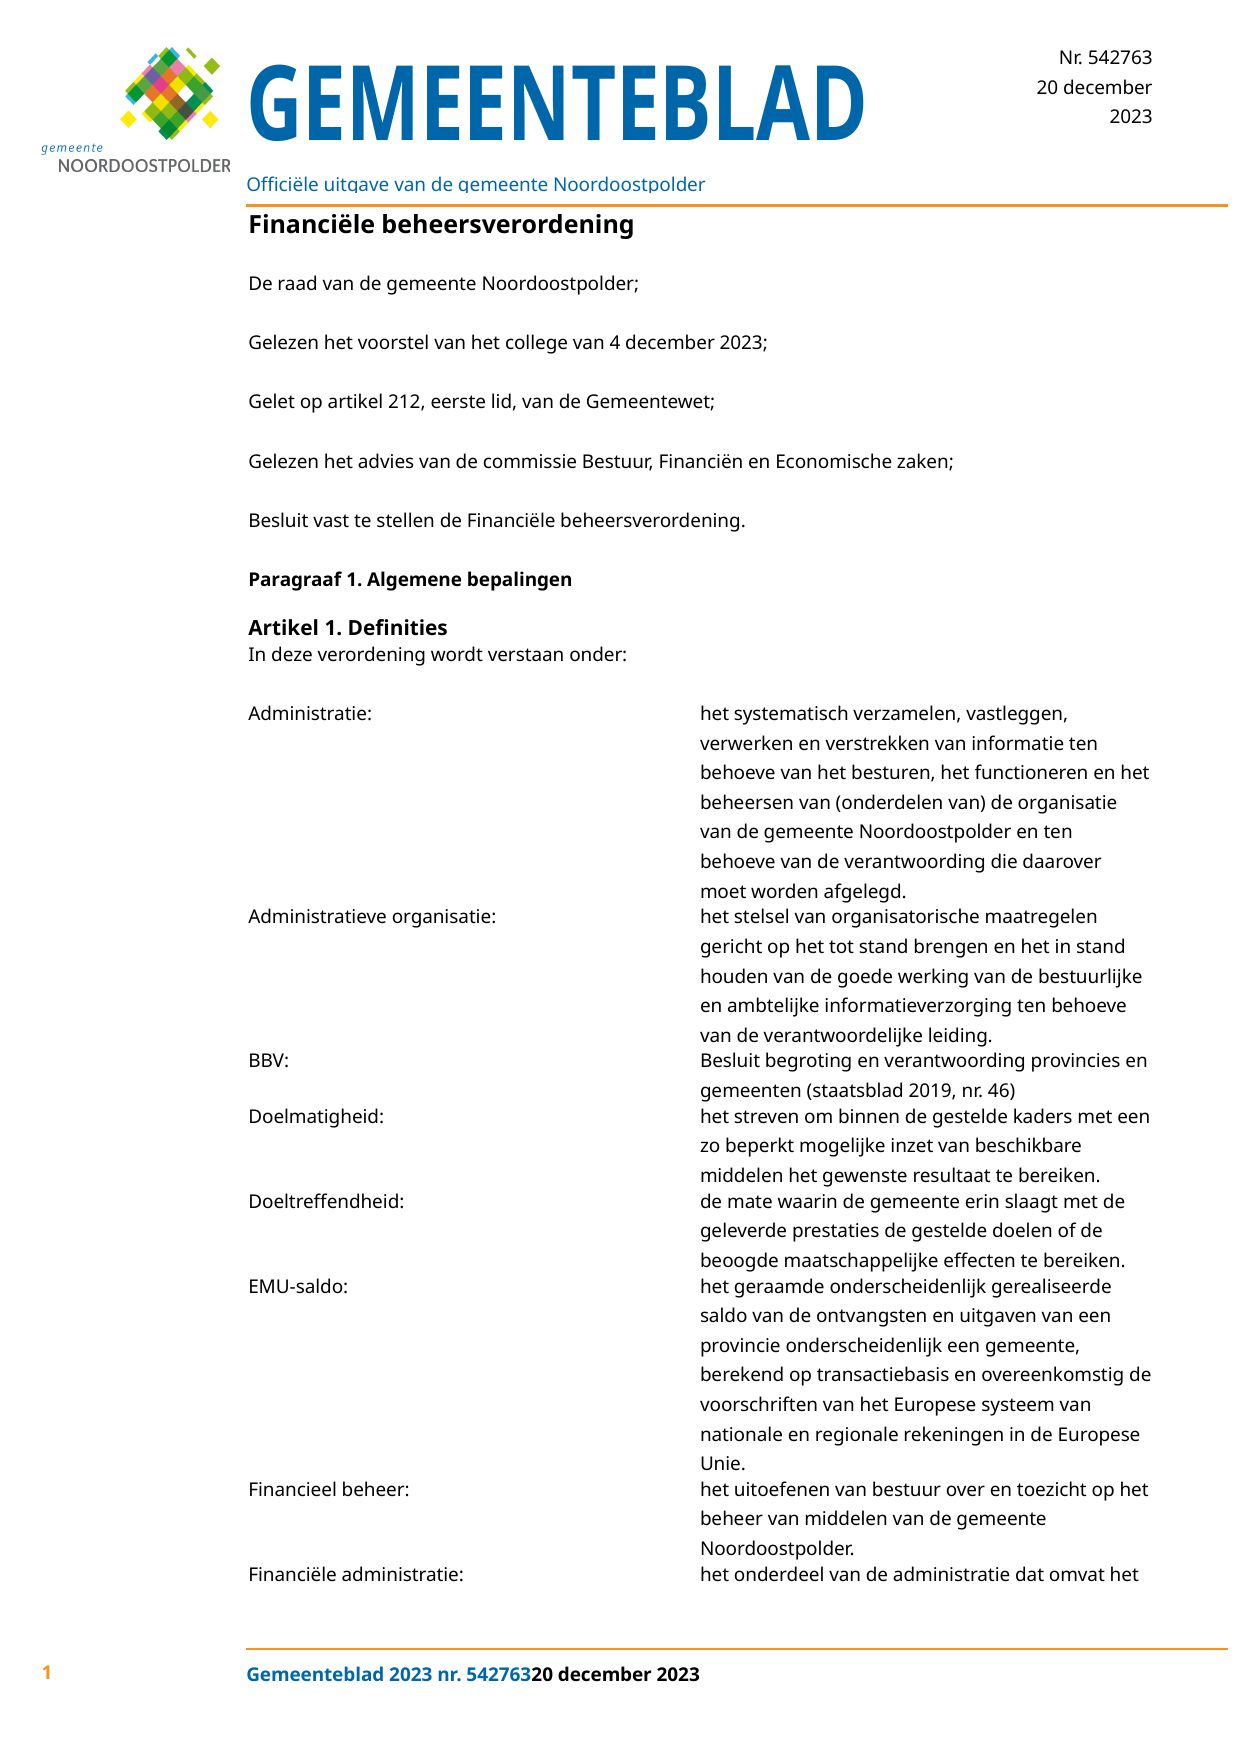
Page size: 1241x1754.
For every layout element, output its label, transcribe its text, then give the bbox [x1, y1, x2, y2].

table_cell Doelmatigheid: [248, 1103, 700, 1188]
text In deze verordening wordt verstaan onder: [248, 641, 1152, 667]
text Besluit vast te stellen de Financiële beheersverordening. [248, 507, 1152, 533]
table_cell het streven om binnen de gestelde kaders met een zo beperkt mogelijke inzet van beschikbare middelen het gewenste resultaat te bereiken. [700, 1103, 1152, 1188]
table_cell Administratieve organisatie: [248, 904, 700, 1048]
table_cell Besluit begroting en verantwoording provincies en gemeenten (staatsblad 2019, nr. 46) [700, 1048, 1152, 1103]
text Gelet op artikel 212, eerste lid, van de Gemeentewet; [248, 389, 1152, 414]
table_cell het onderdeel van de administratie dat omvat het [700, 1561, 1152, 1587]
text Financiële beheersverordening [248, 207, 1152, 241]
text De raad van de gemeente Noordoostpolder; [248, 270, 1152, 296]
table_header het systematisch verzamelen, vastleggen, verwerken en verstrekken van informatie ten behoeve van het besturen, het functioneren en het beheersen van (onderdelen van) de organisatie van de gemeente Noordoostpolder en ten behoeve van de verantwoording die daarover moet worden afgelegd. [700, 700, 1152, 904]
table_cell de mate waarin de gemeente erin slaagt met de geleverde prestaties de gestelde doelen of de beoogde maatschappelijke effecten te bereiken. [700, 1188, 1152, 1273]
text Artikel 1. Definities [248, 613, 1152, 641]
table_cell Doeltreffendheid: [248, 1188, 700, 1273]
text Gelezen het advies van de commissie Bestuur, Financiën en Economische zaken; [248, 448, 1152, 473]
table_cell BBV: [248, 1048, 700, 1103]
table_cell EMU-saldo: [248, 1273, 700, 1476]
text Gelezen het voorstel van het college van 4 december 2023; [248, 329, 1152, 355]
table_cell Financiële administratie: [248, 1561, 700, 1587]
table_cell Financieel beheer: [248, 1476, 700, 1561]
table_header Administratie: [248, 700, 700, 904]
text Paragraaf 1. Algemene bepalingen [248, 566, 1152, 592]
table_cell het geraamde onderscheidenlijk gerealiseerde saldo van de ontvangsten en uitgaven van een provincie onderscheidenlijk een gemeente, berekend op transactiebasis en overeenkomstig de voorschriften van het Europese systeem van nationale en regionale rekeningen in de Europese Unie. [700, 1273, 1152, 1476]
table_cell het uitoefenen van bestuur over en toezicht op het beheer van middelen van de gemeente Noordoostpolder. [700, 1476, 1152, 1561]
picture [41, 47, 231, 172]
table_cell het stelsel van organisatorische maatregelen gericht op het tot stand brengen en het in stand houden van de goede werking van de bestuurlijke en ambtelijke informatieverzorging ten behoeve van de verantwoordelijke leiding. [700, 904, 1152, 1048]
